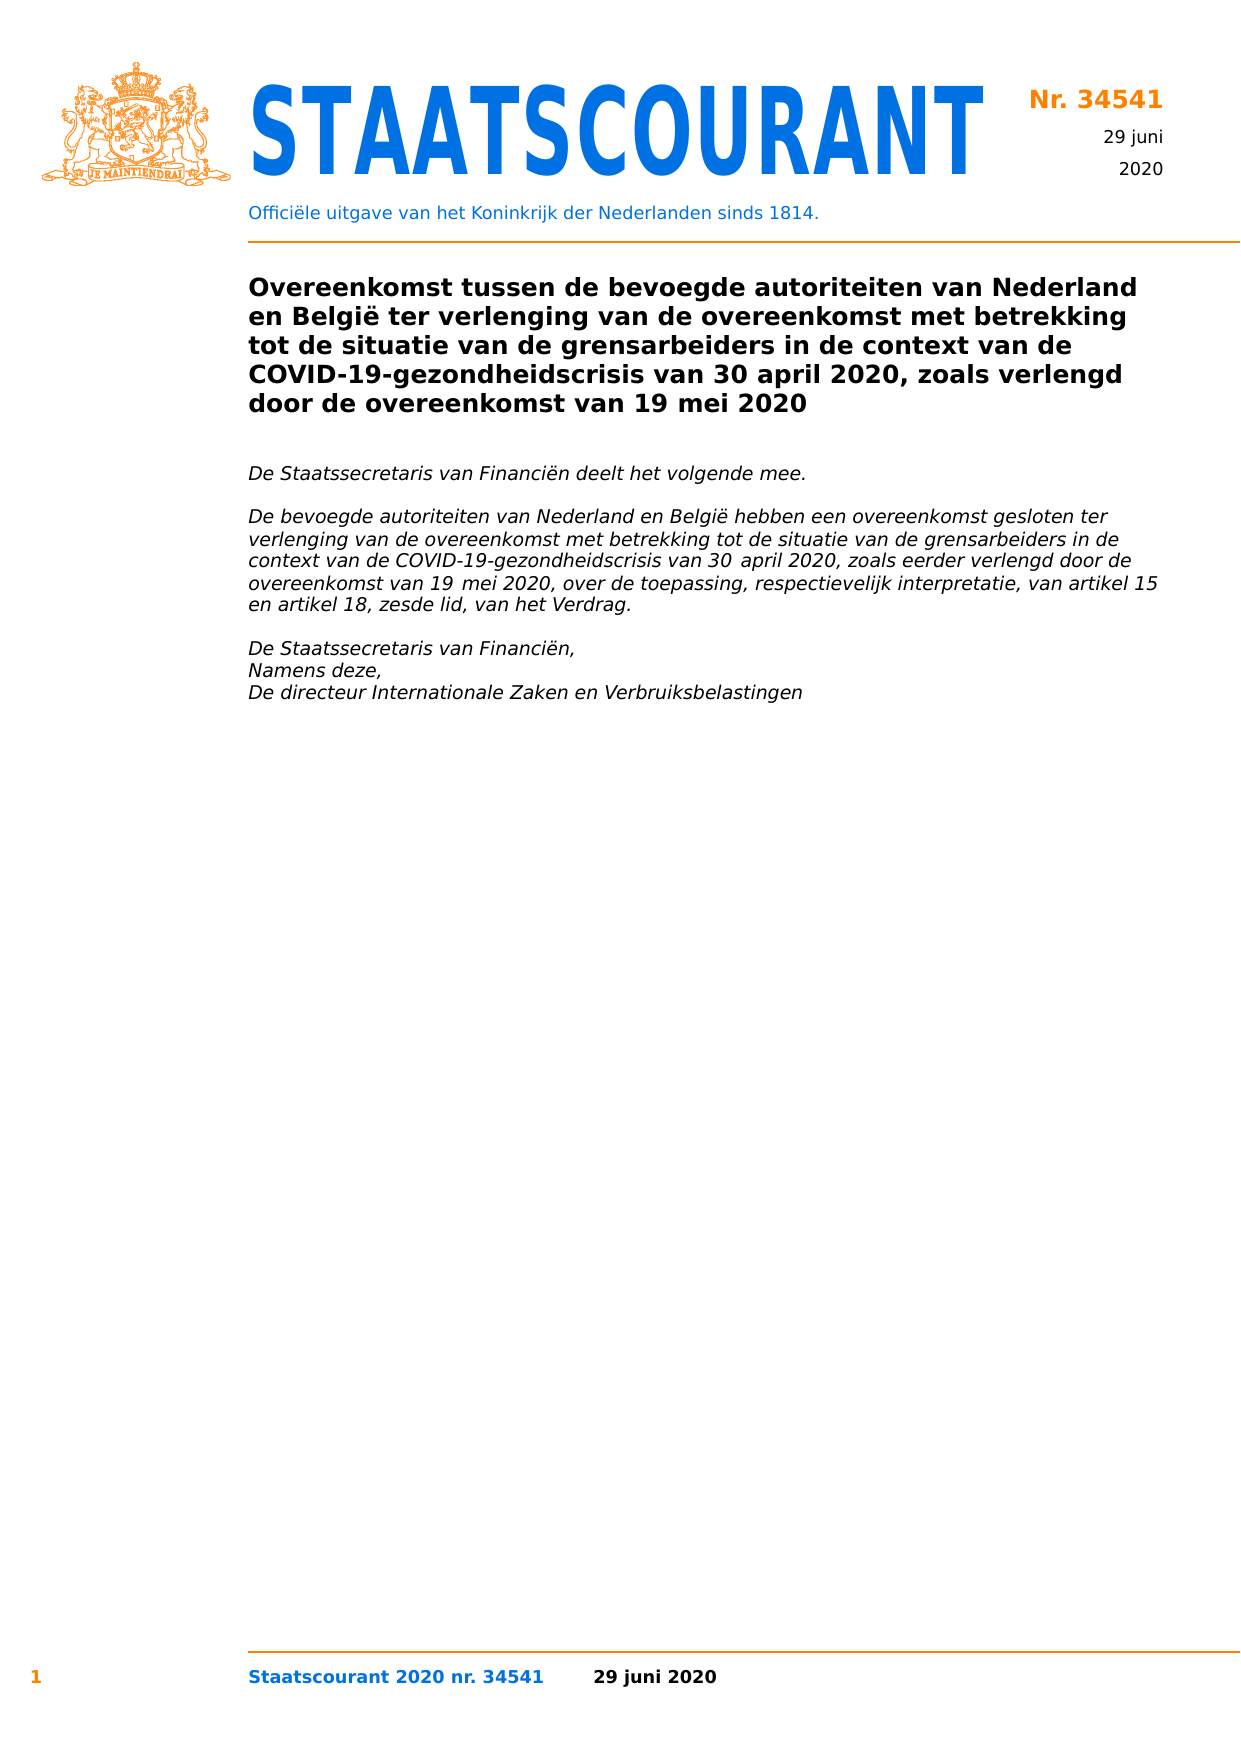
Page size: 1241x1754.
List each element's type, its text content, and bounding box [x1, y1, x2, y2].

table_cell Officiële uitgave van het Koninkrijk der Nederlanden sinds 1814. [248, 203, 1240, 241]
text De Staatssecretaris van Financiën deelt het volgende mee. [248, 463, 1163, 484]
table_header Nr. 34541 [998, 62, 1240, 121]
table_cell 29 juni [998, 121, 1240, 153]
table_header [25, 62, 248, 241]
text De bevoegde autoriteiten van Nederland en België hebben een overeenkomst gesloten ter verlenging van de overeenkomst met betrekking tot de situatie van de grensarbeiders in de context van de COVID-19-gezondheidscrisis van 30 april 2020, zoals eerder verlengd door de overeenkomst van 19 mei 2020, over de toepassing, respectievelijk interpretatie, van artikel 15 en artikel 18, zesde lid, van het Verdrag. [248, 506, 1163, 616]
subtitle Overeenkomst tussen de bevoegde autoriteiten van Nederland en België ter verlenging van de overeenkomst met betrekking tot de situatie van de grensarbeiders in de context van de COVID-19-gezondheidscrisis van 30 april 2020, zoals verlengd door de overeenkomst van 19 mei 2020 [248, 273, 1163, 419]
table_header STAATSCOURANT [248, 62, 998, 203]
table_cell 2020 [998, 153, 1240, 203]
picture [41, 62, 231, 186]
text De Staatssecretaris van Financiën, Namens deze, De directeur Internationale Zaken en Verbruiksbelastingen [248, 638, 1163, 704]
